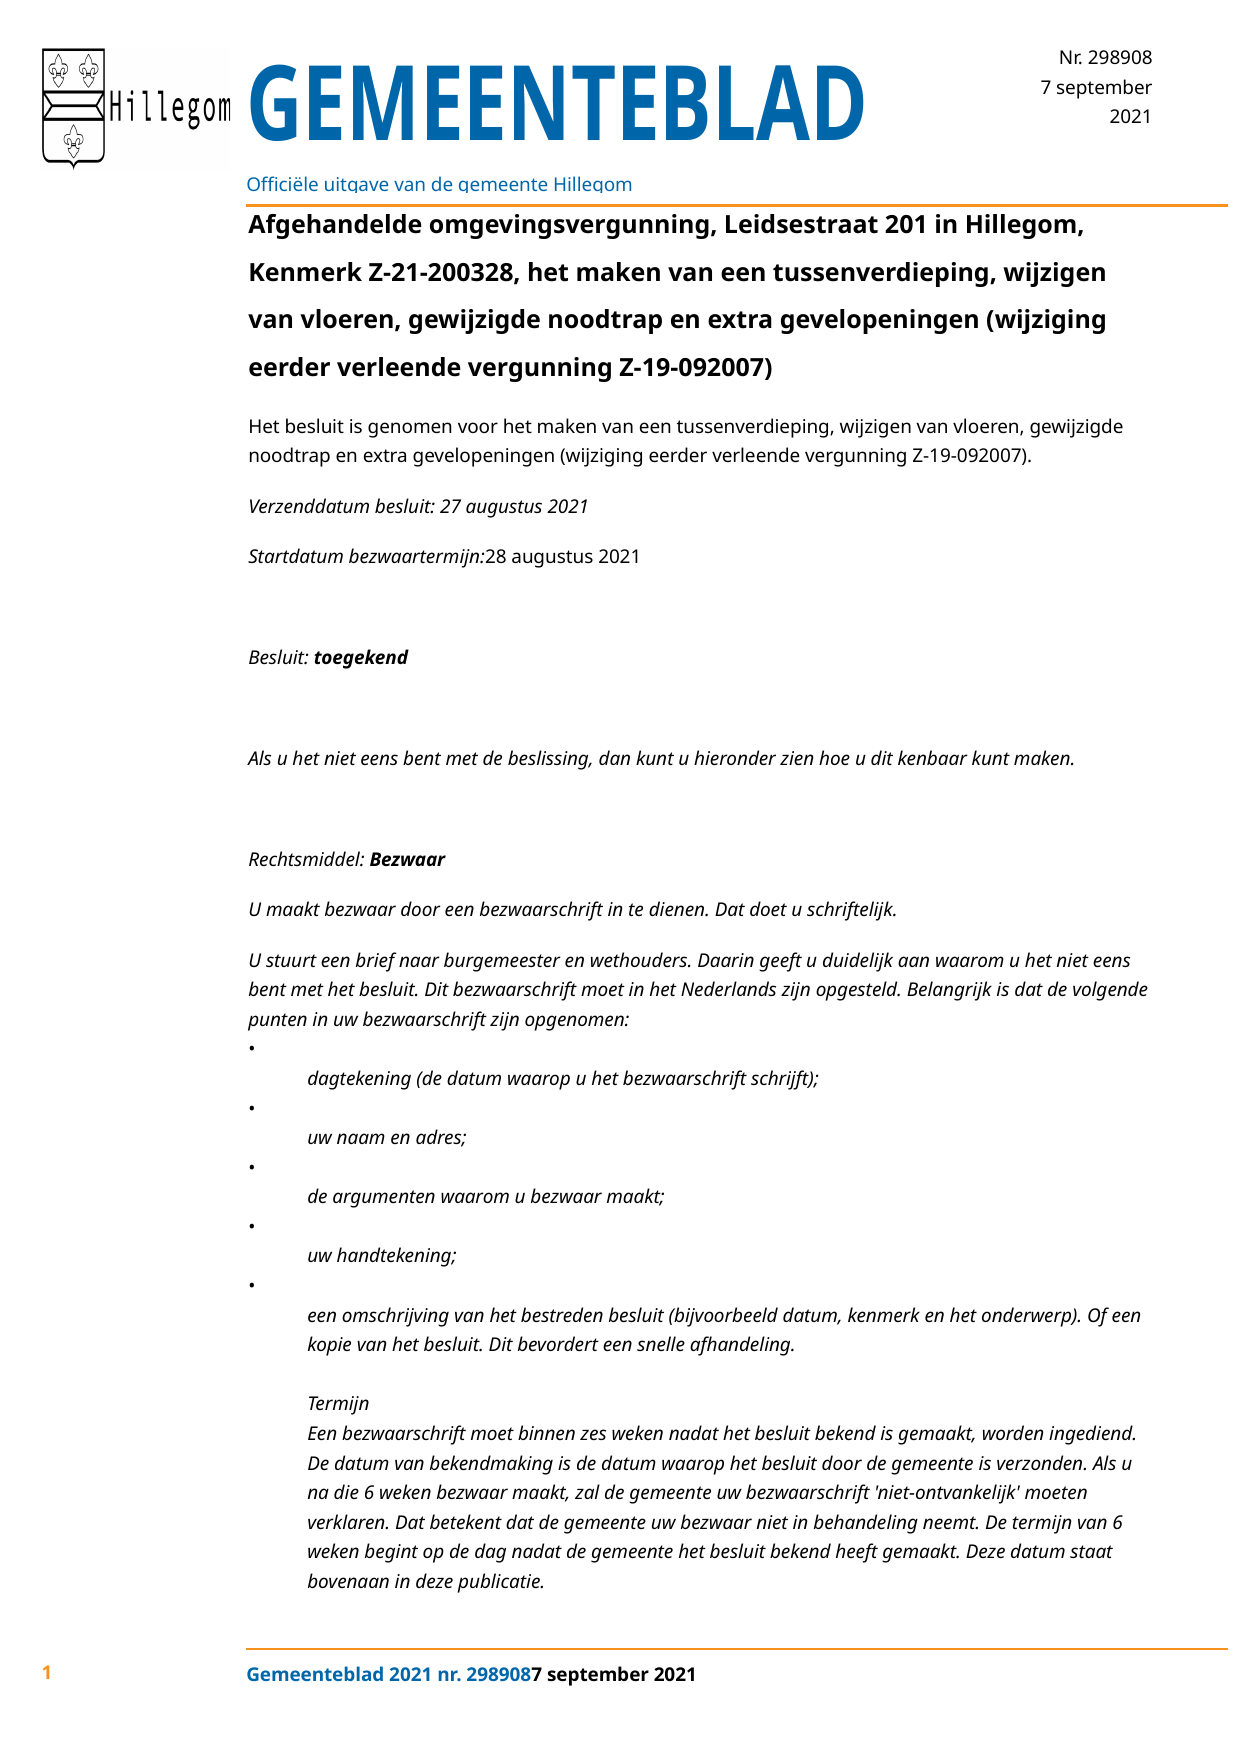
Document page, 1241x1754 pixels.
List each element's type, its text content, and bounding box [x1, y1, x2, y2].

text Startdatum bezwaartermijn:28 augustus 2021 [248, 543, 1152, 569]
list uw handtekening; [248, 1243, 1152, 1268]
list de argumenten waarom u bezwaar maakt; [248, 1183, 1152, 1209]
text Besluit: toegekend [248, 644, 1152, 670]
list Termijn [248, 1391, 1152, 1416]
picture [41, 47, 231, 172]
text Afgehandelde omgevingsvergunning, Leidsestraat 201 in Hillegom, Kenmerk Z-21-200328, het maken van een tussenverdieping, wijzigen van vloeren, gewijzigde noodtrap en extra gevelopeningen (wijziging eerder verleende vergunning Z-19-092007) [248, 207, 1152, 384]
text Het besluit is genomen voor het maken van een tussenverdieping, wijzigen van vloeren, gewijzigde noodtrap en extra gevelopeningen (wijziging eerder verleende vergunning Z-19-092007). [248, 413, 1152, 468]
list Een bezwaarschrift moet binnen zes weken nadat het besluit bekend is gemaakt, worden ingediend. De datum van bekendmaking is de datum waarop het besluit door de gemeente is verzonden. Als u na die 6 weken bezwaar maakt, zal de gemeente uw bezwaarschrift 'niet-ontvankelijk' moeten verklaren. Dat betekent dat de gemeente uw bezwaar niet in behandeling neemt. De termijn van 6 weken begint op de dag nadat de gemeente het besluit bekend heeft gemaakt. Deze datum staat bovenaan in deze publicatie. [248, 1420, 1152, 1594]
list dagtekening (de datum waarop u het bezwaarschrift schrijft); [248, 1065, 1152, 1091]
text Verzenddatum besluit: 27 augustus 2021 [248, 493, 1152, 519]
text Als u het niet eens bent met de beslissing, dan kunt u hieronder zien hoe u dit kenbaar kunt maken. [248, 745, 1152, 771]
text U maakt bezwaar door een bezwaarschrift in te dienen. Dat doet u schriftelijk. [248, 896, 1152, 922]
list een omschrijving van het bestreden besluit (bijvoorbeeld datum, kenmerk en het onderwerp). Of een kopie van het besluit. Dit bevordert een snelle afhandeling. [248, 1302, 1152, 1357]
text U stuurt een brief naar burgemeester en wethouders. Daarin geeft u duidelijk aan waarom u het niet eens bent met het besluit. Dit bezwaarschrift moet in het Nederlands zijn opgesteld. Belangrijk is dat de volgende punten in uw bezwaarschrift zijn opgenomen: [248, 947, 1152, 1032]
list uw naam en adres; [248, 1124, 1152, 1150]
text Rechtsmiddel: Bezwaar [248, 846, 1152, 872]
